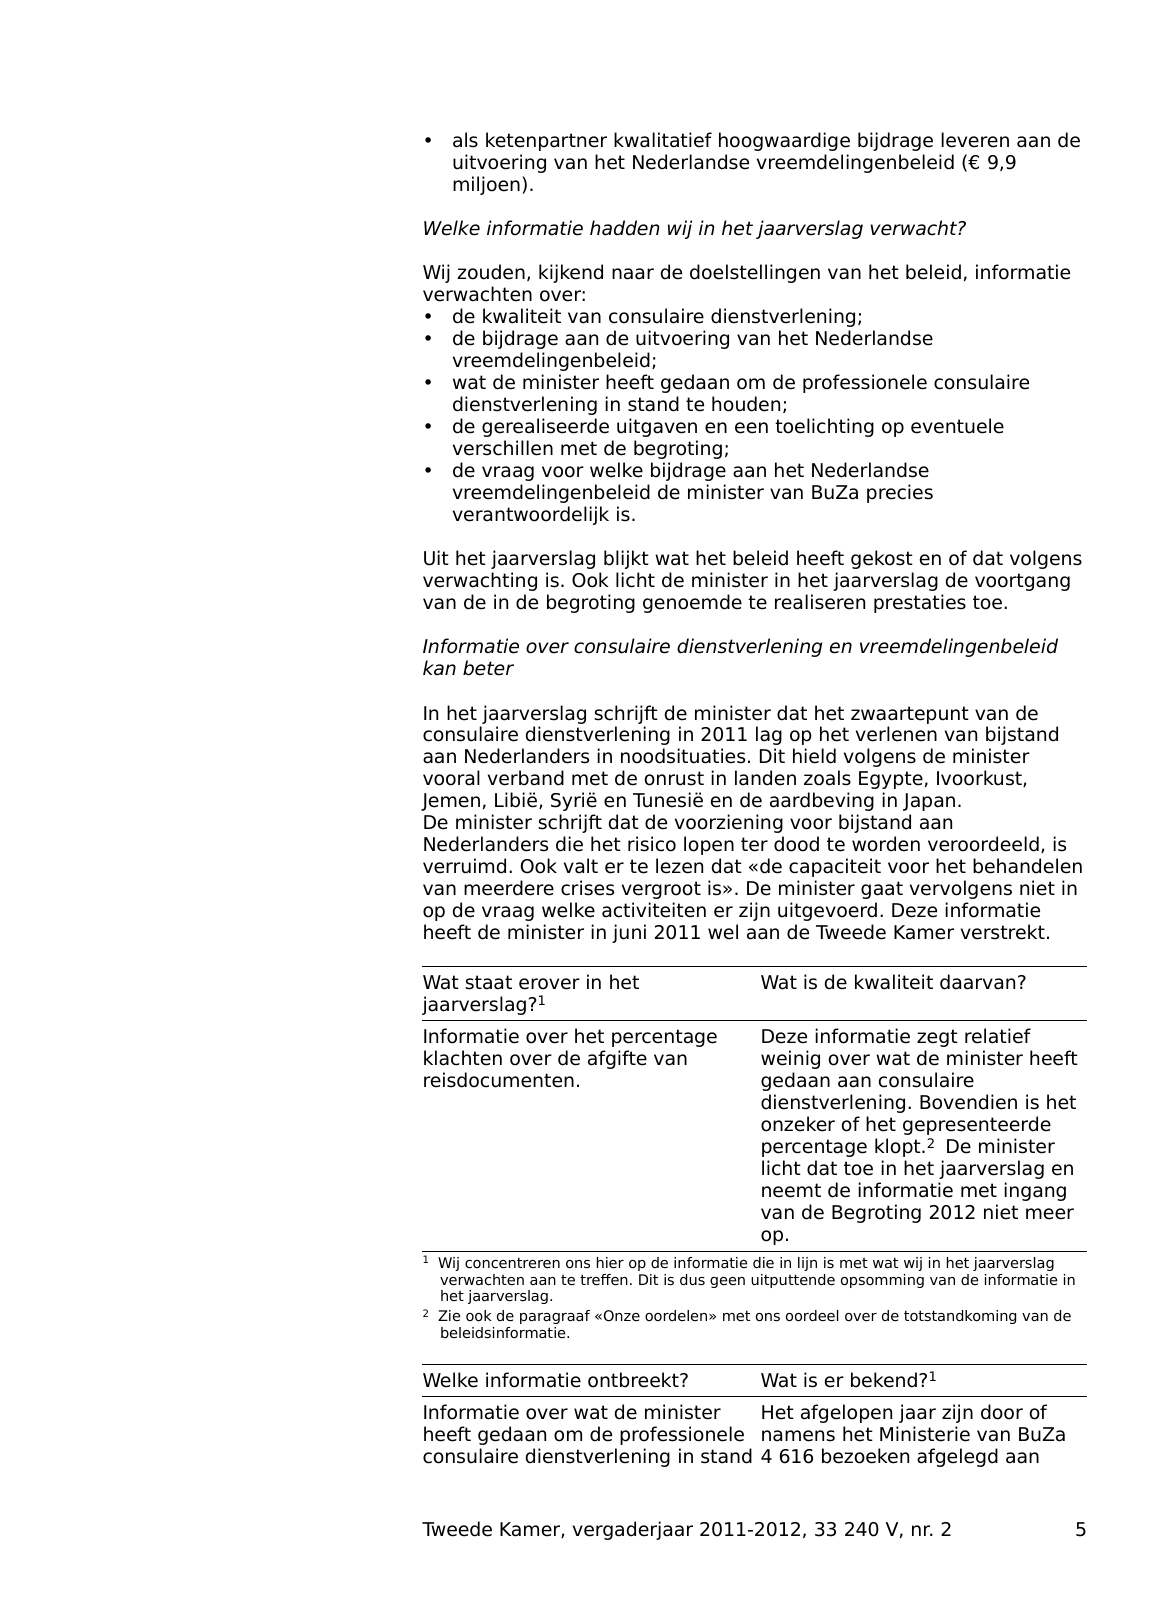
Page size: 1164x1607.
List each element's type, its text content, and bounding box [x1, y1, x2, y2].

table_cell Deze informatie zegt relatief weinig over wat de minister heeft gedaan aan consulaire dienstverlening. Bovendien is het onzeker of het gepresenteerde percentage klopt.2 De minister licht dat toe in het jaarverslag en neemt de informatie met ingang van de Begroting 2012 niet meer op. [754, 1021, 1087, 1251]
subtitle Informatie over consulaire dienstverlening en vreemdelingenbeleid kan beter [422, 636, 1087, 680]
table_cell Het afgelopen jaar zijn door of namens het Ministerie van BuZa 4 616 bezoeken afgelegd aan [754, 1397, 1087, 1468]
table_header Wat staat erover in het jaarverslag?1 [422, 967, 754, 1020]
text • als ketenpartner kwalitatief hoogwaardige bijdrage leveren aan de uitvoering van het Nederlandse vreemdelingenbeleid (€ 9,9 miljoen). [422, 130, 1087, 196]
text Wij zouden, kijkend naar de doelstellingen van het beleid, informatie verwachten over: [422, 262, 1087, 306]
text • de bijdrage aan de uitvoering van het Nederlandse vreemdelingenbeleid; [422, 328, 1087, 372]
text • de vraag voor welke bijdrage aan het Nederlandse vreemdelingenbeleid de minister van BuZa precies verantwoordelijk is. [422, 460, 1087, 526]
text De minister schrijft dat de voorziening voor bijstand aan Nederlanders die het risico lopen ter dood te worden veroordeeld, is verruimd. Ook valt er te lezen dat «de capaciteit voor het behandelen van meerdere crises vergroot is». De minister gaat vervolgens niet in op de vraag welke activiteiten er zijn uitgevoerd. Deze informatie heeft de minister in juni 2011 wel aan de Tweede Kamer verstrekt. [422, 812, 1087, 944]
table_cell 1 Wij concentreren ons hier op de informatie die in lijn is met wat wij in het jaarverslag verwachten aan te treffen. Dit is dus geen uitputtende opsomming van de informatie in het jaarverslag. 2 Zie ook de paragraaf «Onze oordelen» met ons oordeel over de totstandkoming van de beleidsinformatie. [422, 1252, 1087, 1342]
text • de gerealiseerde uitgaven en een toelichting op eventuele verschillen met de begroting; [422, 416, 1087, 460]
table_header Wat is de kwaliteit daarvan? [754, 967, 1087, 1020]
table_cell Informatie over het percentage klachten over de afgifte van reisdocumenten. [422, 1021, 754, 1251]
table_header Wat is er bekend?1 [754, 1365, 1087, 1396]
text In het jaarverslag schrijft de minister dat het zwaartepunt van de consulaire dienstverlening in 2011 lag op het verlenen van bijstand aan Nederlanders in noodsituaties. Dit hield volgens de minister vooral verband met de onrust in landen zoals Egypte, Ivoorkust, Jemen, Libië, Syrië en Tunesië en de aardbeving in Japan. [422, 702, 1087, 812]
table_header Welke informatie ontbreekt? [422, 1365, 754, 1396]
subtitle Welke informatie hadden wij in het jaarverslag verwacht? [422, 218, 1087, 240]
text Uit het jaarverslag blijkt wat het beleid heeft gekost en of dat volgens verwachting is. Ook licht de minister in het jaarverslag de voortgang van de in de begroting genoemde te realiseren prestaties toe. [422, 548, 1087, 614]
text • de kwaliteit van consulaire dienstverlening; [422, 306, 1087, 328]
text • wat de minister heeft gedaan om de professionele consulaire dienstverlening in stand te houden; [422, 372, 1087, 416]
table_cell Informatie over wat de minister heeft gedaan om de professionele consulaire dienstverlening in stand [422, 1397, 754, 1468]
